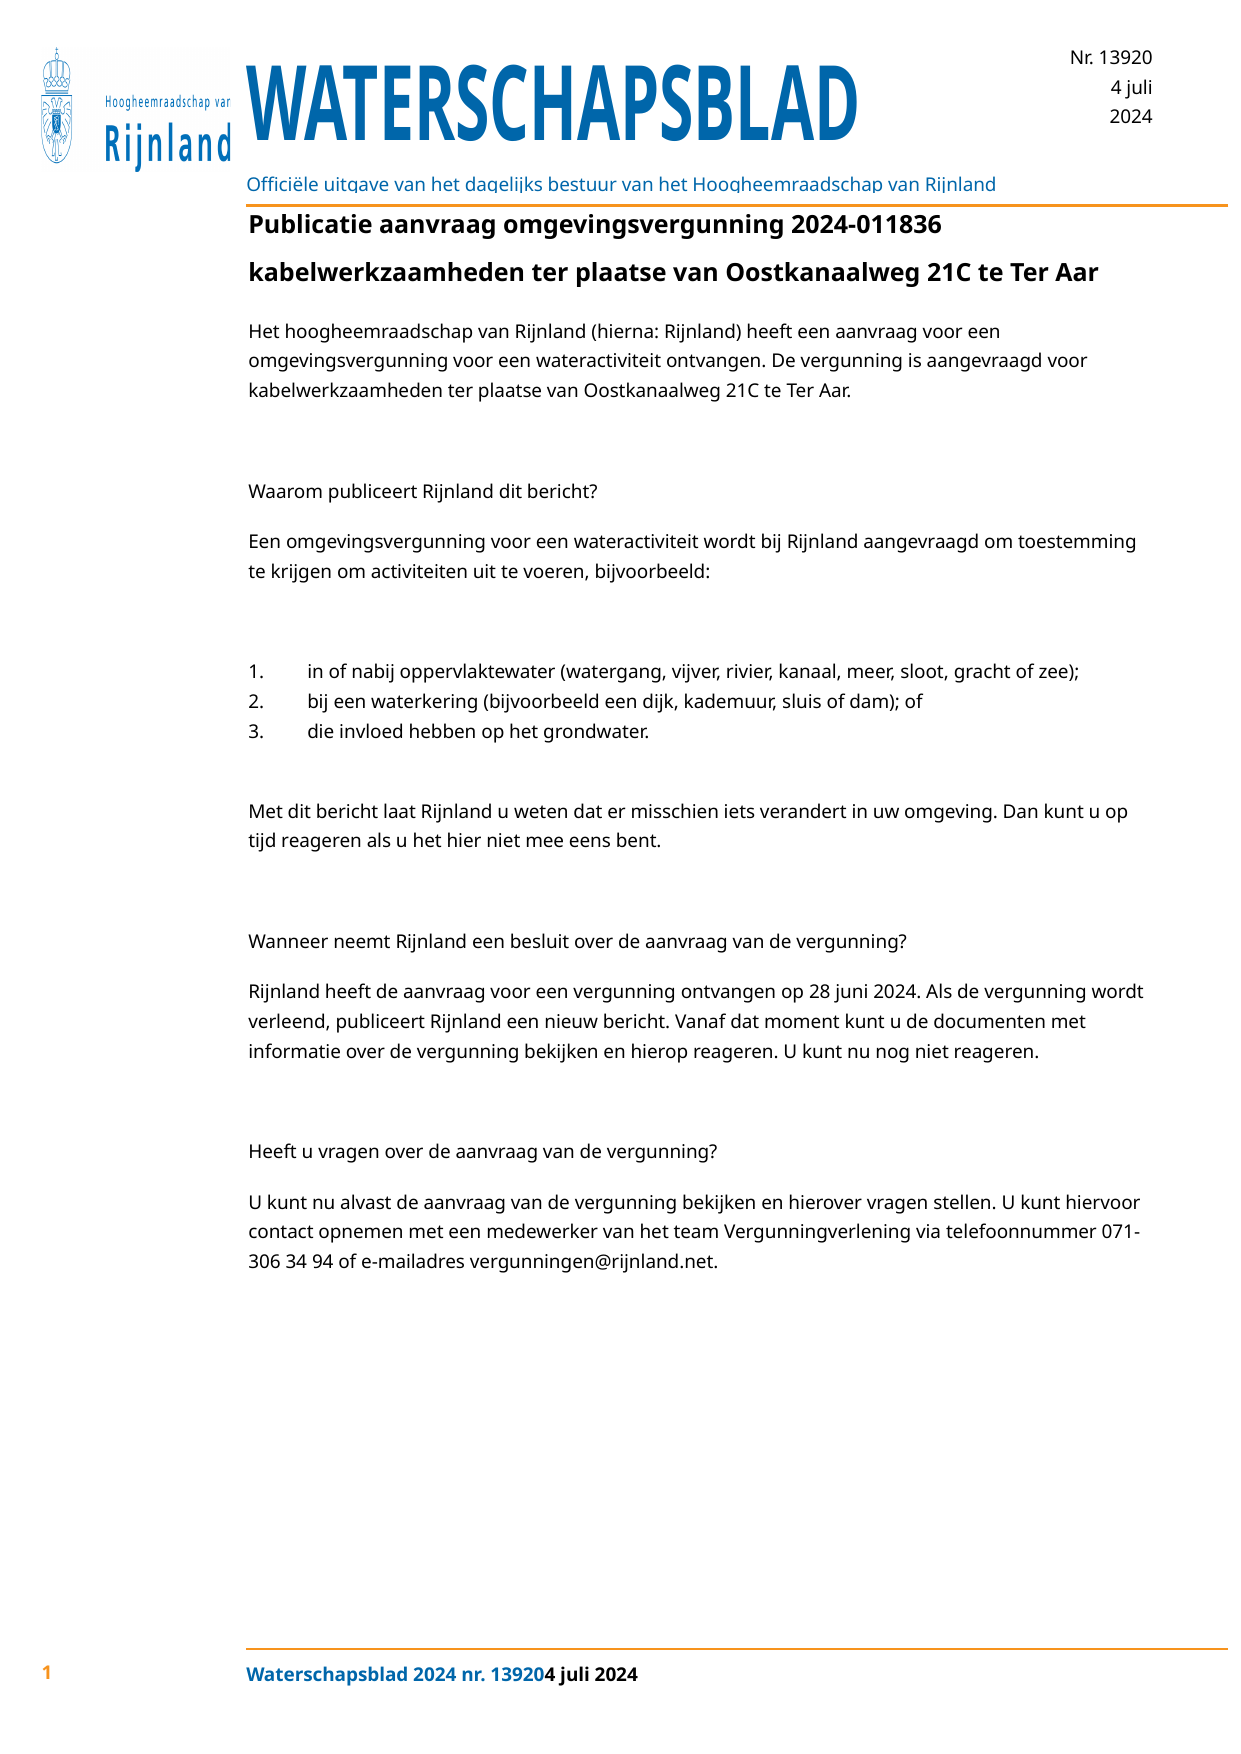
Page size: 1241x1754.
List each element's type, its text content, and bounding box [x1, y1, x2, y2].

text Wanneer neemt Rijnland een besluit over de aanvraag van de vergunning? [248, 928, 1152, 954]
picture [41, 47, 231, 172]
text Rijnland heeft de aanvraag voor een vergunning ontvangen op 28 juni 2024. Als de vergunning wordt verleend, publiceert Rijnland een nieuw bericht. Vanaf dat moment kunt u de documenten met informatie over de vergunning bekijken en hierop reageren. U kunt nu nog niet reageren. [248, 979, 1152, 1064]
text Het hoogheemraadschap van Rijnland (hierna: Rijnland) heeft een aanvraag voor een omgevingsvergunning voor een wateractiviteit ontvangen. De vergunning is aangevraagd voor kabelwerkzaamheden ter plaatse van Oostkanaalweg 21C te Ter Aar. [248, 318, 1152, 403]
text Een omgevingsvergunning voor een wateractiviteit wordt bij Rijnland aangevraagd om toestemming te krijgen om activiteiten uit te voeren, bijvoorbeeld: [248, 528, 1152, 584]
text Waarom publiceert Rijnland dit bericht? [248, 478, 1152, 504]
list in of nabij oppervlaktewater (watergang, vijver, rivier, kanaal, meer, sloot, gracht of zee); [248, 659, 1152, 684]
list bij een waterkering (bijvoorbeeld een dijk, kademuur, sluis of dam); of [248, 688, 1152, 714]
text Met dit bericht laat Rijnland u weten dat er misschien iets verandert in uw omgeving. Dan kunt u op tijd reageren als u het hier niet mee eens bent. [248, 798, 1152, 853]
text Publicatie aanvraag omgevingsvergunning 2024-011836 kabelwerkzaamheden ter plaatse van Oostkanaalweg 21C te Ter Aar [248, 207, 1152, 288]
list die invloed hebben op het grondwater. [248, 718, 1152, 744]
text U kunt nu alvast de aanvraag van de vergunning bekijken en hierover vragen stellen. U kunt hiervoor contact opnemen met een medewerker van het team Vergunningverlening via telefoonnummer 071-306 34 94 of e-mailadres vergunningen@rijnland.net. [248, 1189, 1152, 1274]
text Heeft u vragen over de aanvraag van de vergunning? [248, 1139, 1152, 1164]
